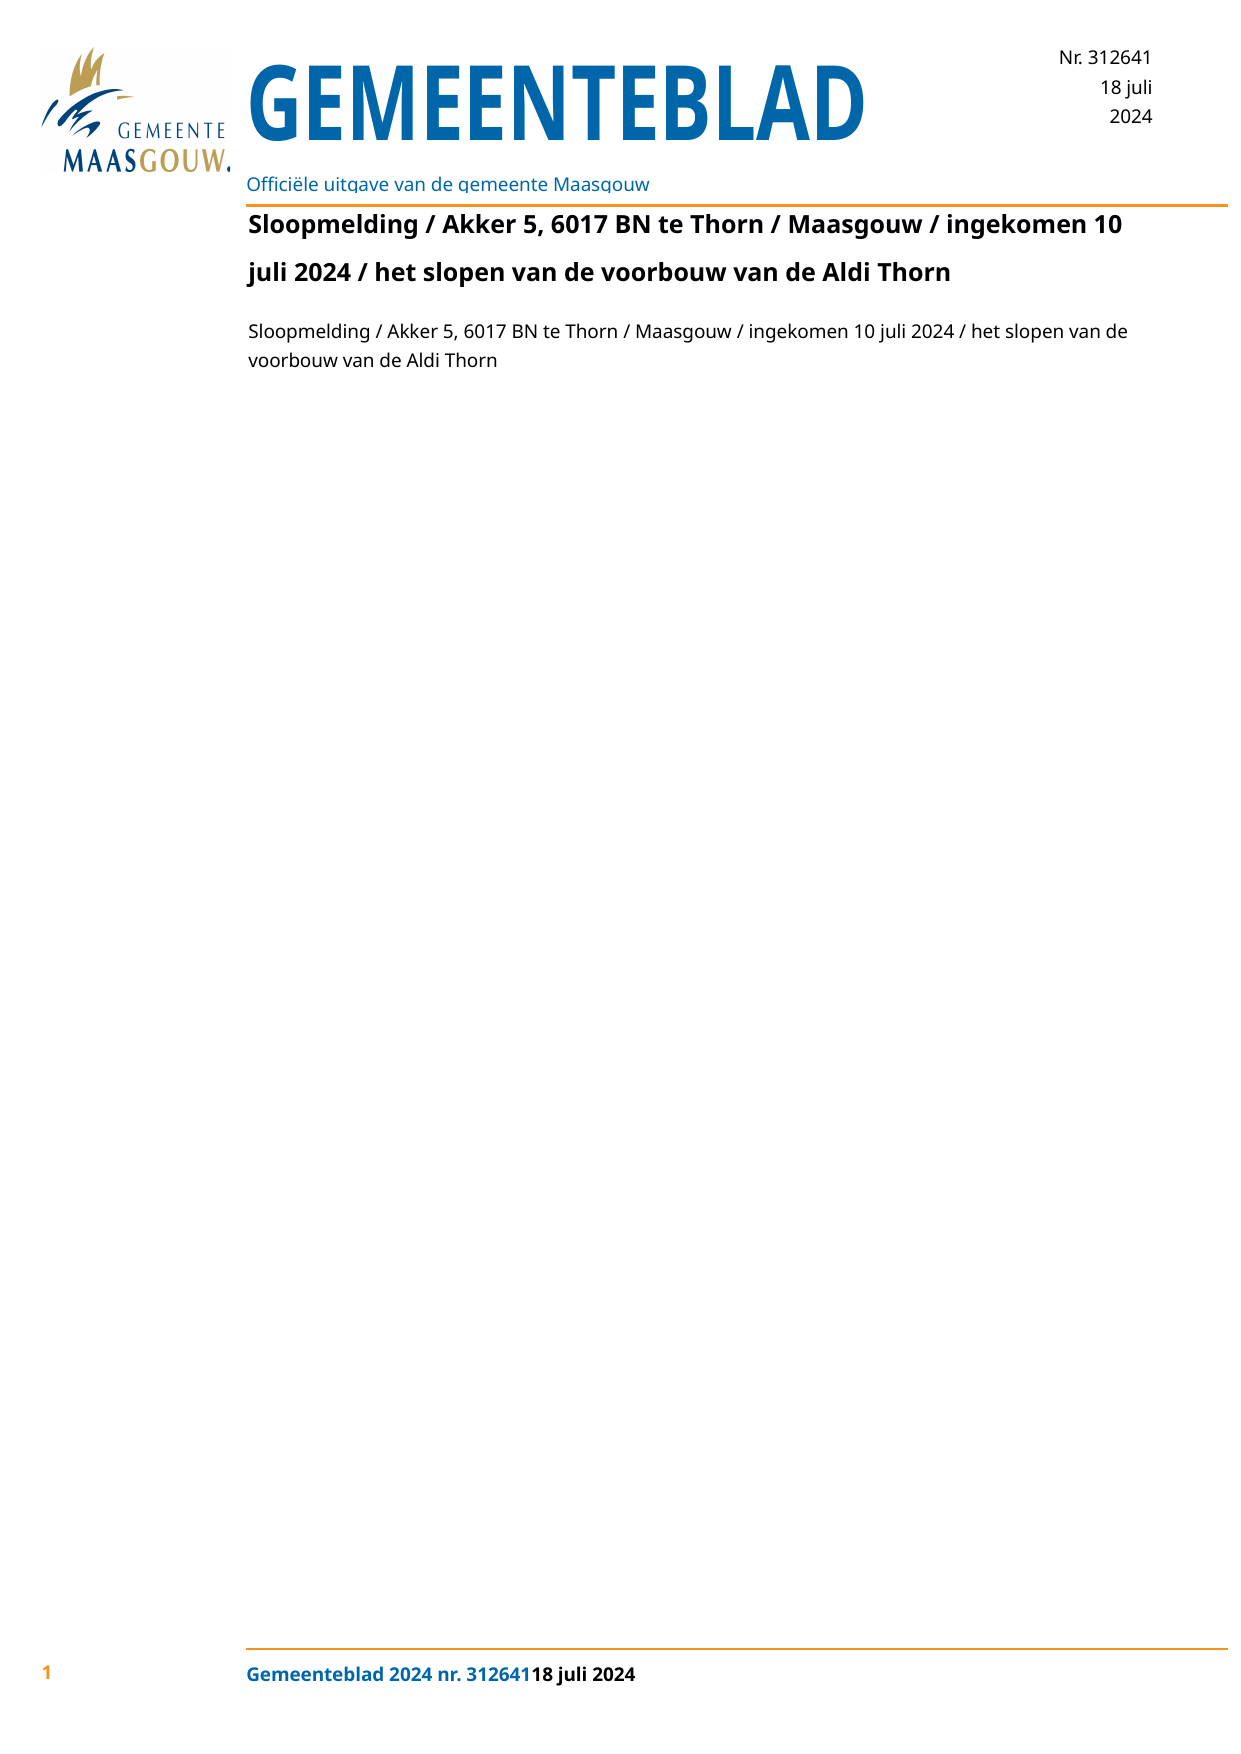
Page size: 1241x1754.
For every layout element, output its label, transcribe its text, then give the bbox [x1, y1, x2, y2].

text Sloopmelding / Akker 5, 6017 BN te Thorn / Maasgouw / ingekomen 10 juli 2024 / het slopen van de voorbouw van de Aldi Thorn [248, 318, 1152, 373]
text Sloopmelding / Akker 5, 6017 BN te Thorn / Maasgouw / ingekomen 10 juli 2024 / het slopen van de voorbouw van de Aldi Thorn [248, 207, 1152, 288]
picture [41, 47, 231, 172]
